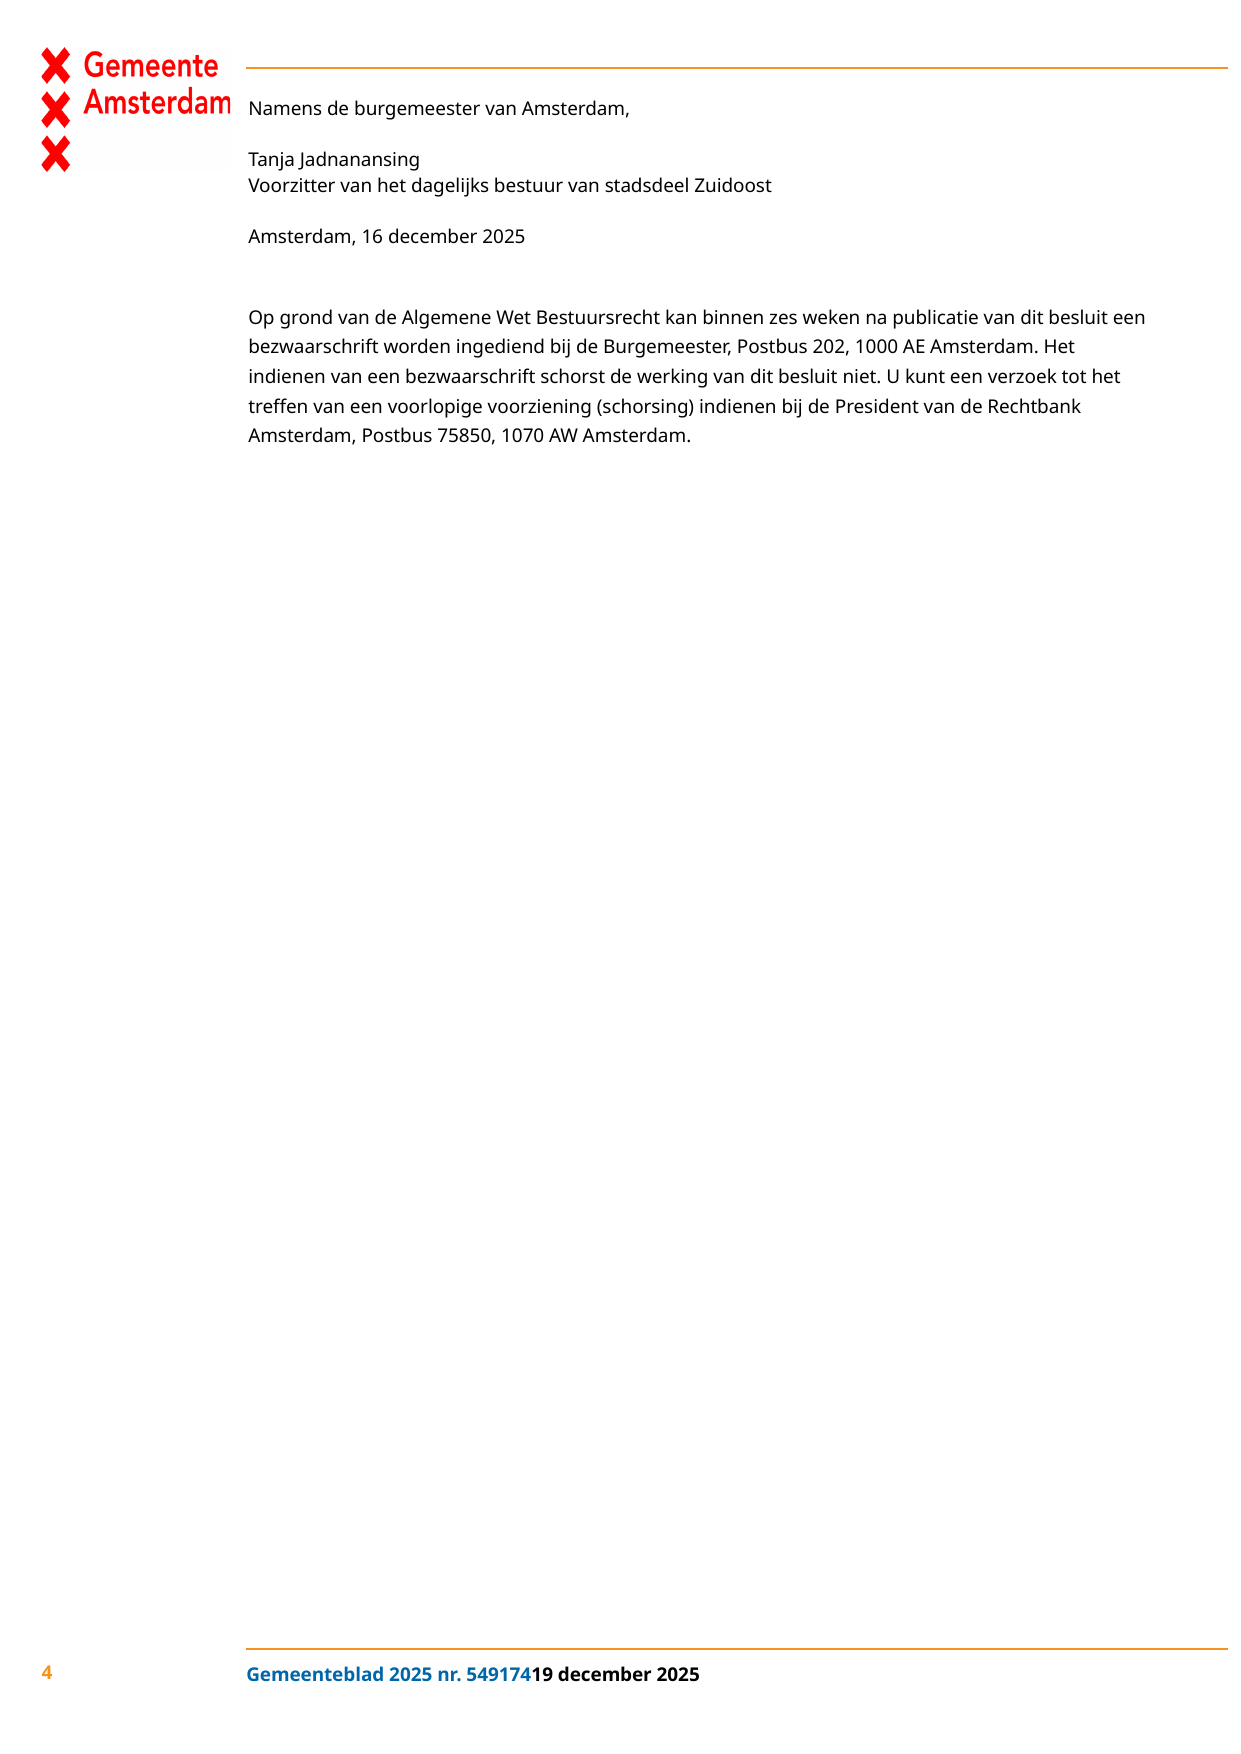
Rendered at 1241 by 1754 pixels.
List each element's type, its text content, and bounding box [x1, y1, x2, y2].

text Tanja Jadnanansing [248, 146, 1152, 172]
text Op grond van de Algemene Wet Bestuursrecht kan binnen zes weken na publicatie van dit besluit een bezwaarschrift worden ingediend bij de Burgemeester, Postbus 202, 1000 AE Amsterdam. Het indienen van een bezwaarschrift schorst de werking van dit besluit niet. U kunt een verzoek tot het treffen van een voorlopige voorziening (schorsing) indienen bij de President van de Rechtbank Amsterdam, Postbus 75850, 1070 AW Amsterdam. [248, 304, 1152, 448]
picture [41, 47, 231, 172]
text Amsterdam, 16 december 2025 [248, 223, 1152, 249]
text Voorzitter van het dagelijks bestuur van stadsdeel Zuidoost [248, 172, 1152, 198]
text Namens de burgemeester van Amsterdam, [248, 95, 1152, 121]
